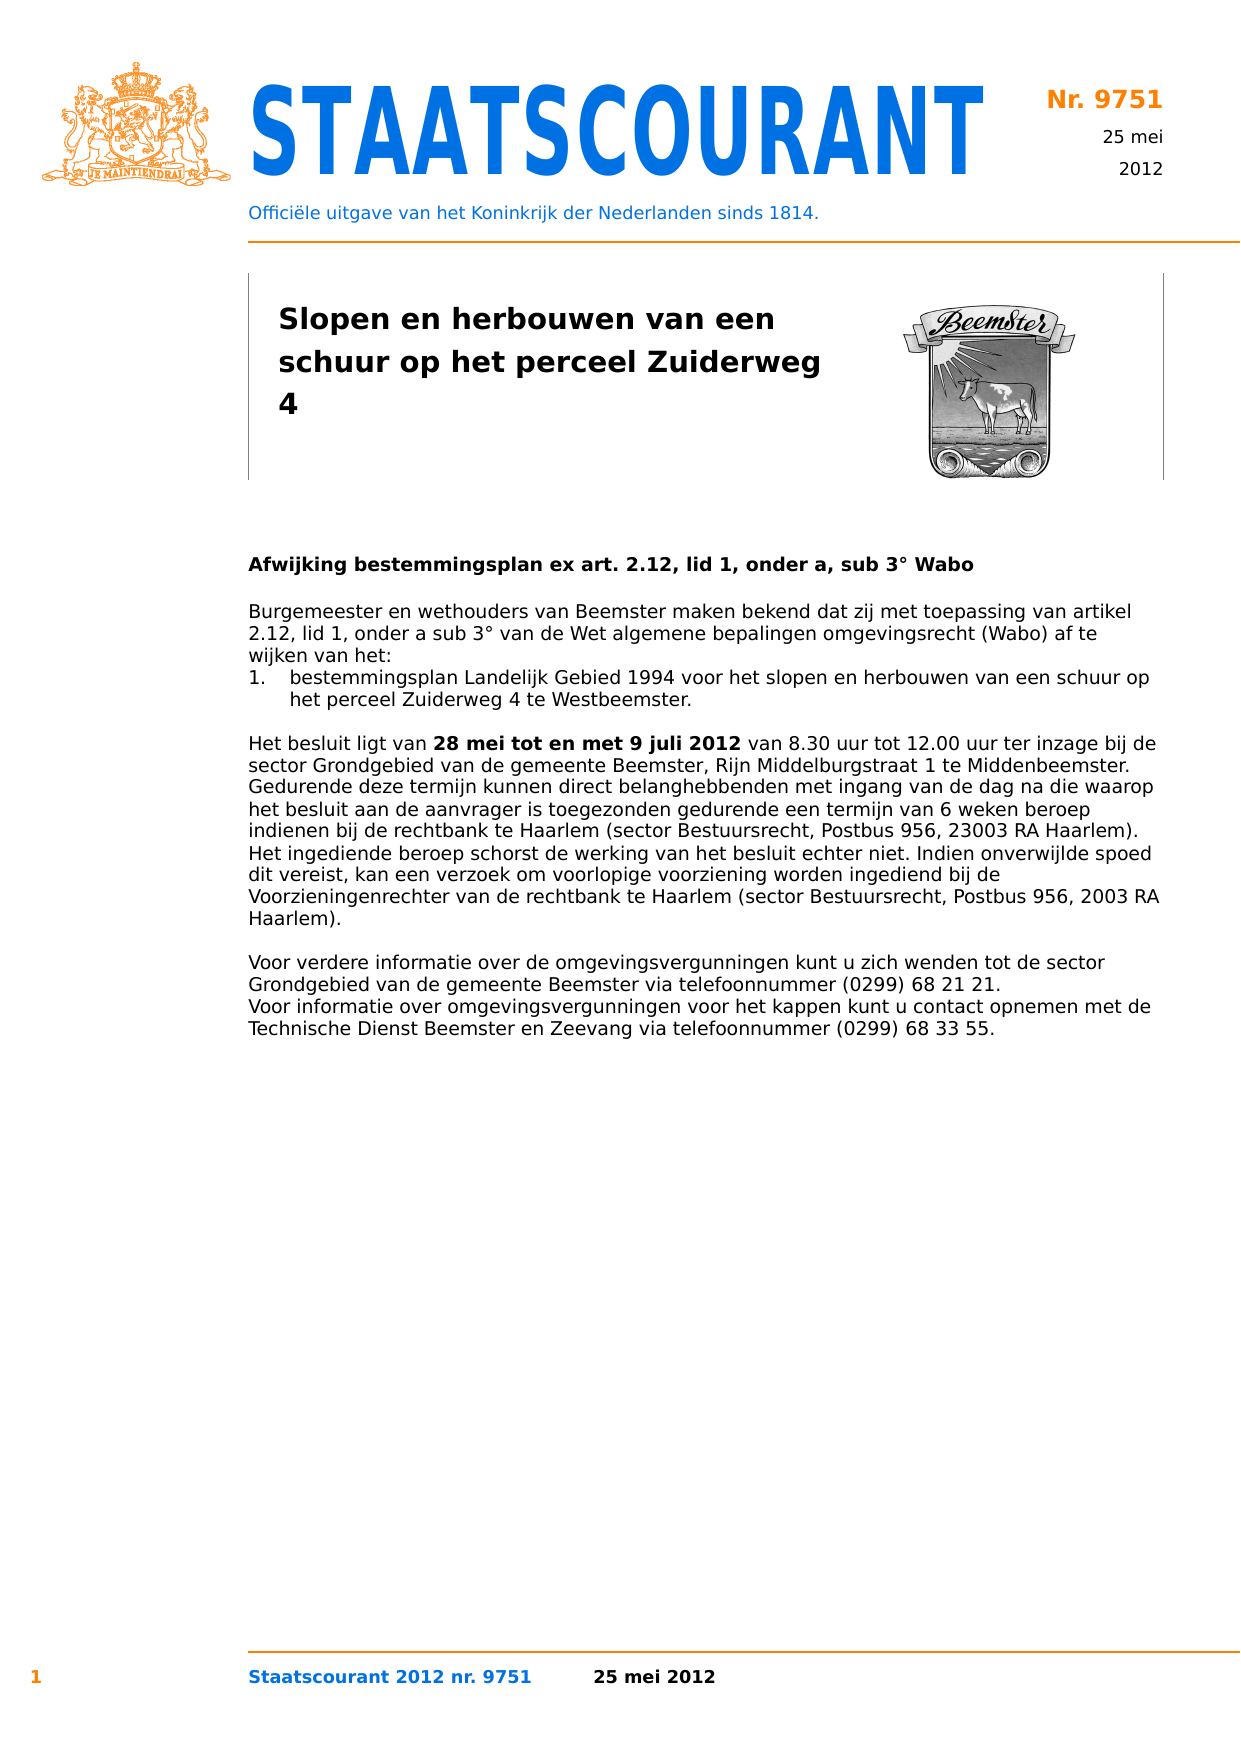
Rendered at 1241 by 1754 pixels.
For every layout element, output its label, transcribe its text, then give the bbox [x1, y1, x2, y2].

text Voor verdere informatie over de omgevingsvergunningen kunt u zich wenden tot de sector Grondgebied van de gemeente Beemster via telefoonnummer (0299) 68 21 21. [248, 952, 1163, 996]
table_cell 25 mei [998, 121, 1240, 153]
text Het besluit ligt van 28 mei tot en met 9 juli 2012 van 8.30 uur tot 12.00 uur ter inzage bij de sector Grondgebied van de gemeente Beemster, Rijn Middelburgstraat 1 te Middenbeemster. [248, 732, 1163, 776]
picture [844, 302, 1134, 480]
table_cell Officiële uitgave van het Koninkrijk der Nederlanden sinds 1814. [248, 203, 1240, 241]
subtitle Slopen en herbouwen van een schuur op het perceel Zuiderweg 4 [249, 273, 1163, 480]
table_header STAATSCOURANT [248, 62, 998, 203]
table_cell 2012 [998, 153, 1240, 203]
subtitle Afwijking bestemmingsplan ex art. 2.12, lid 1, onder a, sub 3° Wabo [248, 554, 1163, 576]
table_header [25, 62, 248, 241]
text Gedurende deze termijn kunnen direct belanghebbenden met ingang van de dag na die waarop het besluit aan de aanvrager is toegezonden gedurende een termijn van 6 weken beroep indienen bij de rechtbank te Haarlem (sector Bestuursrecht, Postbus 956, 23003 RA Haarlem). [248, 776, 1163, 842]
text 1. bestemmingsplan Landelijk Gebied 1994 voor het slopen en herbouwen van een schuur op het perceel Zuiderweg 4 te Westbeemster. [248, 667, 1163, 711]
text Het ingediende beroep schorst de werking van het besluit echter niet. Indien onverwijlde spoed dit vereist, kan een verzoek om voorlopige voorziening worden ingediend bij de Voorzieningenrechter van de rechtbank te Haarlem (sector Bestuursrecht, Postbus 956, 2003 RA Haarlem). [248, 842, 1163, 930]
text Voor informatie over omgevingsvergunningen voor het kappen kunt u contact opnemen met de Technische Dienst Beemster en Zeevang via telefoonnummer (0299) 68 33 55. [248, 996, 1163, 1040]
text Burgemeester en wethouders van Beemster maken bekend dat zij met toepassing van artikel 2.12, lid 1, onder a sub 3° van de Wet algemene bepalingen omgevingsrecht (Wabo) af te wijken van het: [248, 601, 1163, 667]
picture [41, 62, 231, 186]
table_header Nr. 9751 [998, 62, 1240, 121]
